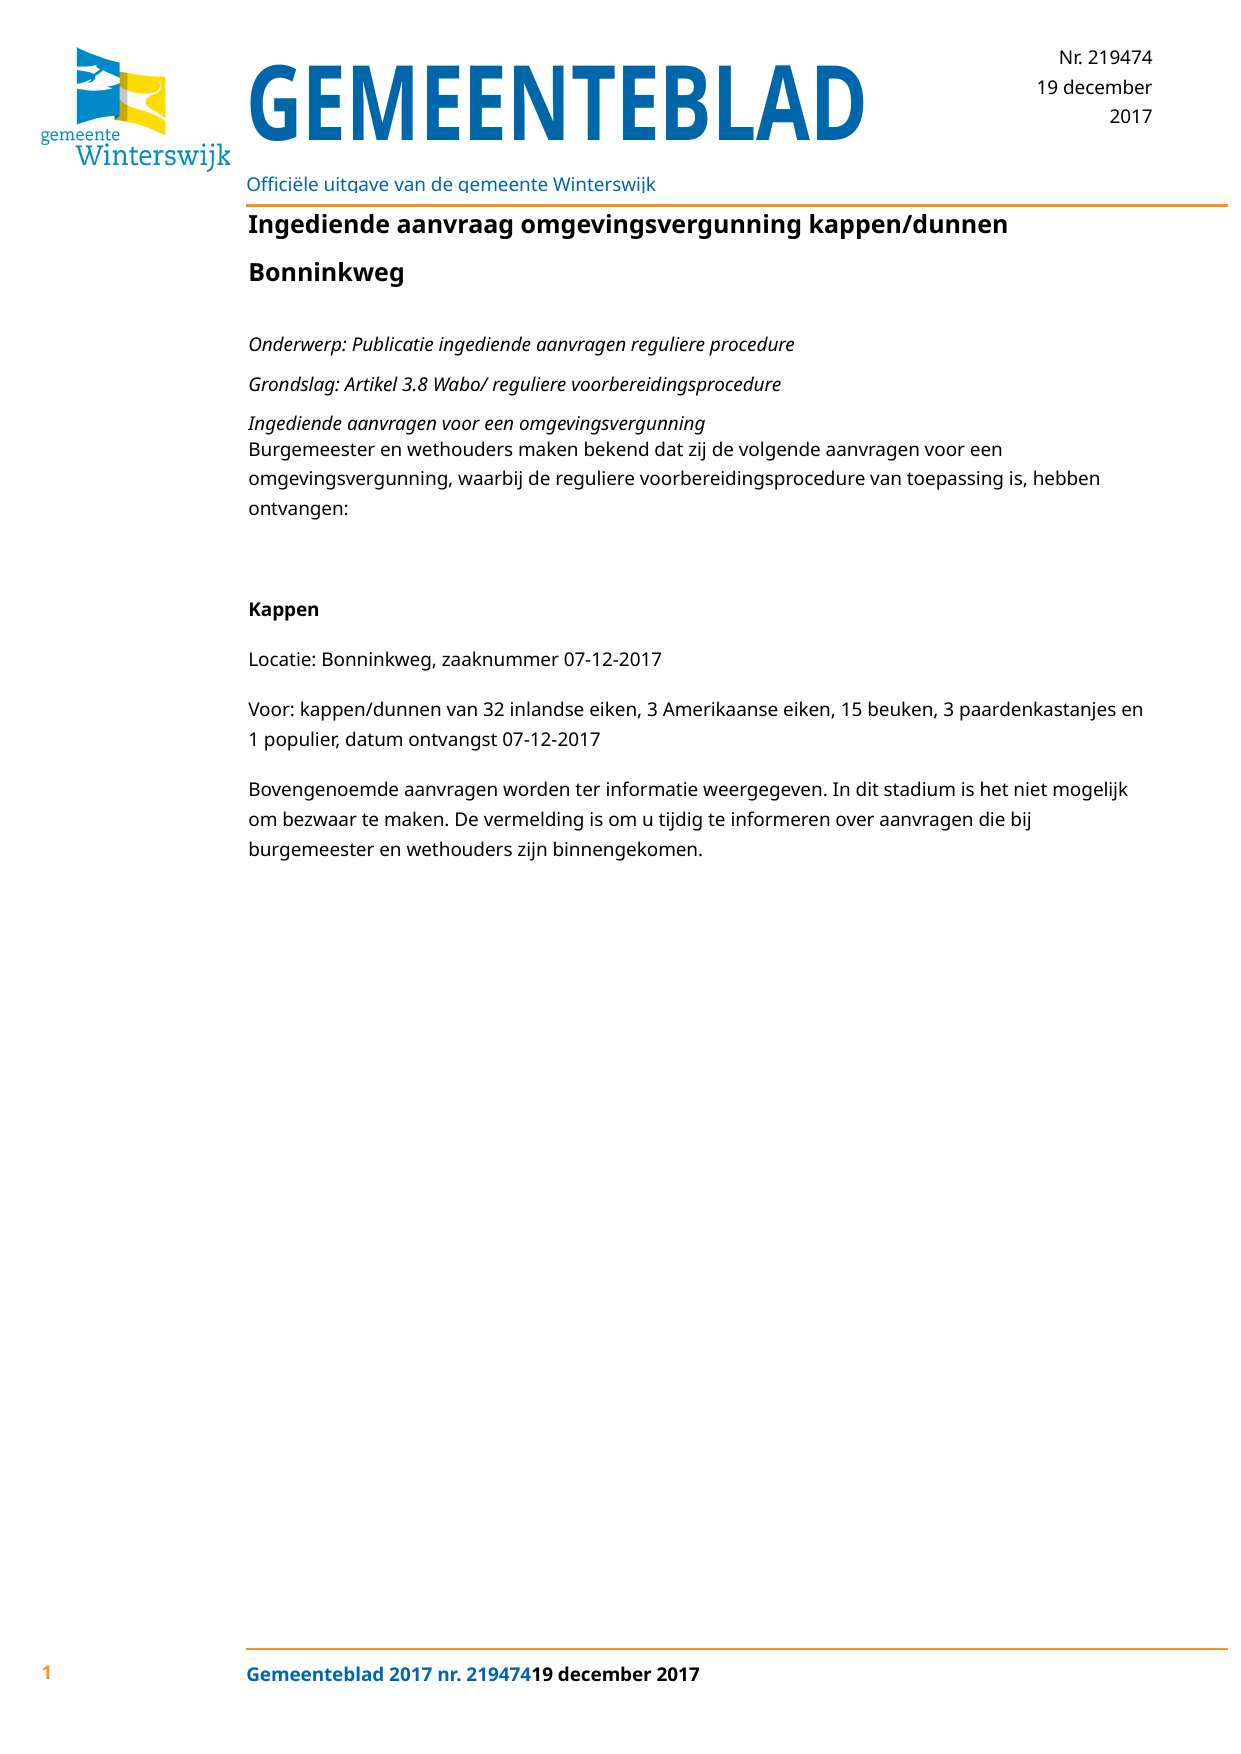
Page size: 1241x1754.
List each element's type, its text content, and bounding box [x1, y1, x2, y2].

text Bovengenoemde aanvragen worden ter informatie weergegeven. In dit stadium is het niet mogelijk om bezwaar te maken. De vermelding is om u tijdig te informeren over aanvragen die bij burgemeester en wethouders zijn binnengekomen. [248, 777, 1152, 861]
text Burgemeester en wethouders maken bekend dat zij de volgende aanvragen voor een omgevingsvergunning, waarbij de reguliere voorbereidingsprocedure van toepassing is, hebben ontvangen: [248, 436, 1152, 521]
picture [225, 153, 231, 162]
text Locatie: Bonninkweg, zaaknummer 07-12-2017 [248, 646, 1152, 672]
text Ingediende aanvraag omgevingsvergunning kappen/dunnen Bonninkweg [248, 207, 1152, 288]
text Grondslag: Artikel 3.8 Wabo/ reguliere voorbereidingsprocedure [248, 371, 1152, 396]
text Kappen [248, 596, 1152, 621]
text Ingediende aanvragen voor een omgevingsvergunning [248, 410, 1152, 436]
text Voor: kappen/dunnen van 32 inlandse eiken, 3 Amerikaanse eiken, 15 beuken, 3 paardenkastanjes en 1 populier, datum ontvangst 07-12-2017 [248, 697, 1152, 752]
text Onderwerp: Publicatie ingediende aanvragen reguliere procedure [248, 331, 1152, 357]
picture [41, 47, 231, 172]
